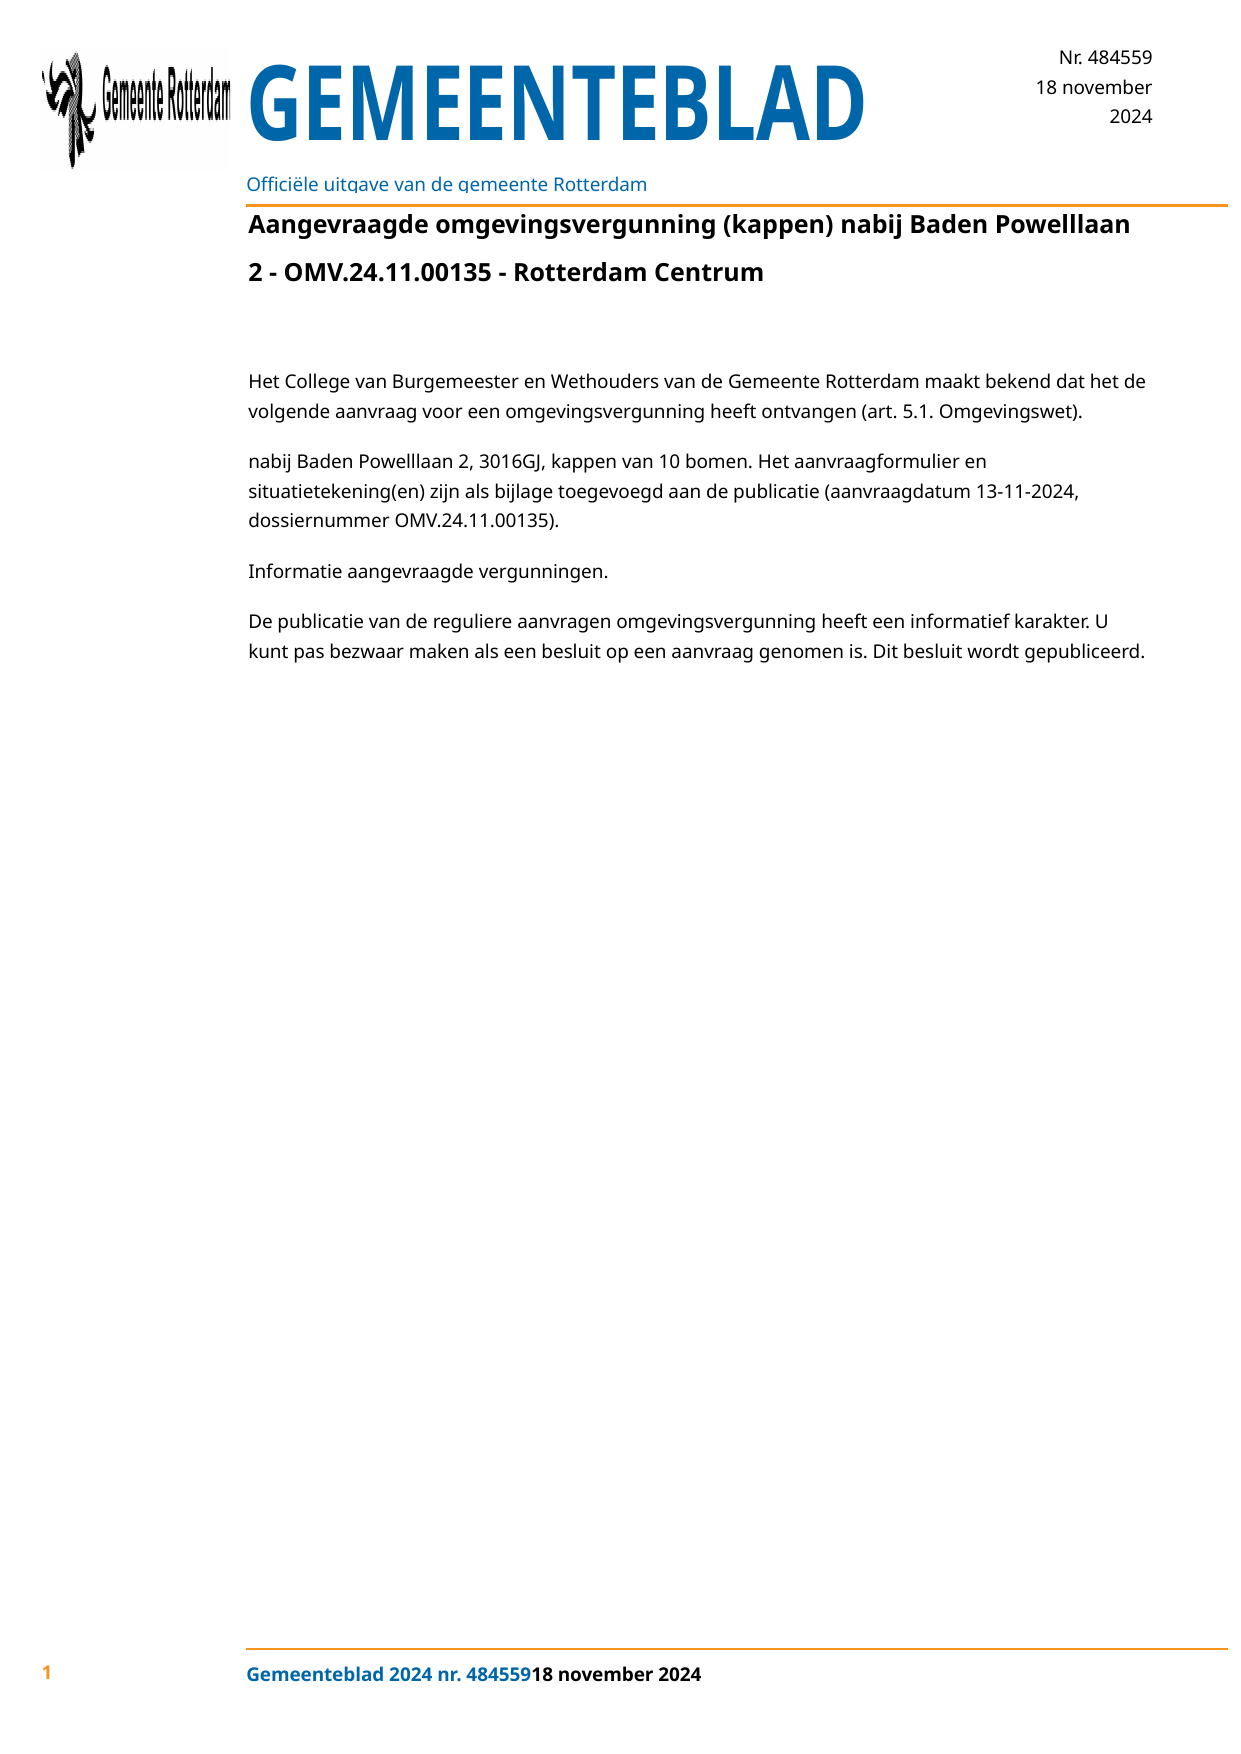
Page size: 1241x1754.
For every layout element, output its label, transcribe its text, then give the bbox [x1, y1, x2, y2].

picture [41, 47, 231, 172]
text Informatie aangevraagde vergunningen. [248, 558, 1152, 584]
text Aangevraagde omgevingsvergunning (kappen) nabij Baden Powelllaan 2 - OMV.24.11.00135 - Rotterdam Centrum [248, 207, 1152, 288]
text De publicatie van de reguliere aanvragen omgevingsvergunning heeft een informatief karakter. U kunt pas bezwaar maken als een besluit op een aanvraag genomen is. Dit besluit wordt gepubliceerd. [248, 608, 1152, 664]
text Het College van Burgemeester en Wethouders van de Gemeente Rotterdam maakt bekend dat het de volgende aanvraag voor een omgevingsvergunning heeft ontvangen (art. 5.1. Omgevingswet). [248, 368, 1152, 424]
text nabij Baden Powelllaan 2, 3016GJ, kappen van 10 bomen. Het aanvraagformulier en situatietekening(en) zijn als bijlage toegevoegd aan de publicatie (aanvraagdatum 13-11-2024, dossiernummer OMV.24.11.00135). [248, 448, 1152, 533]
